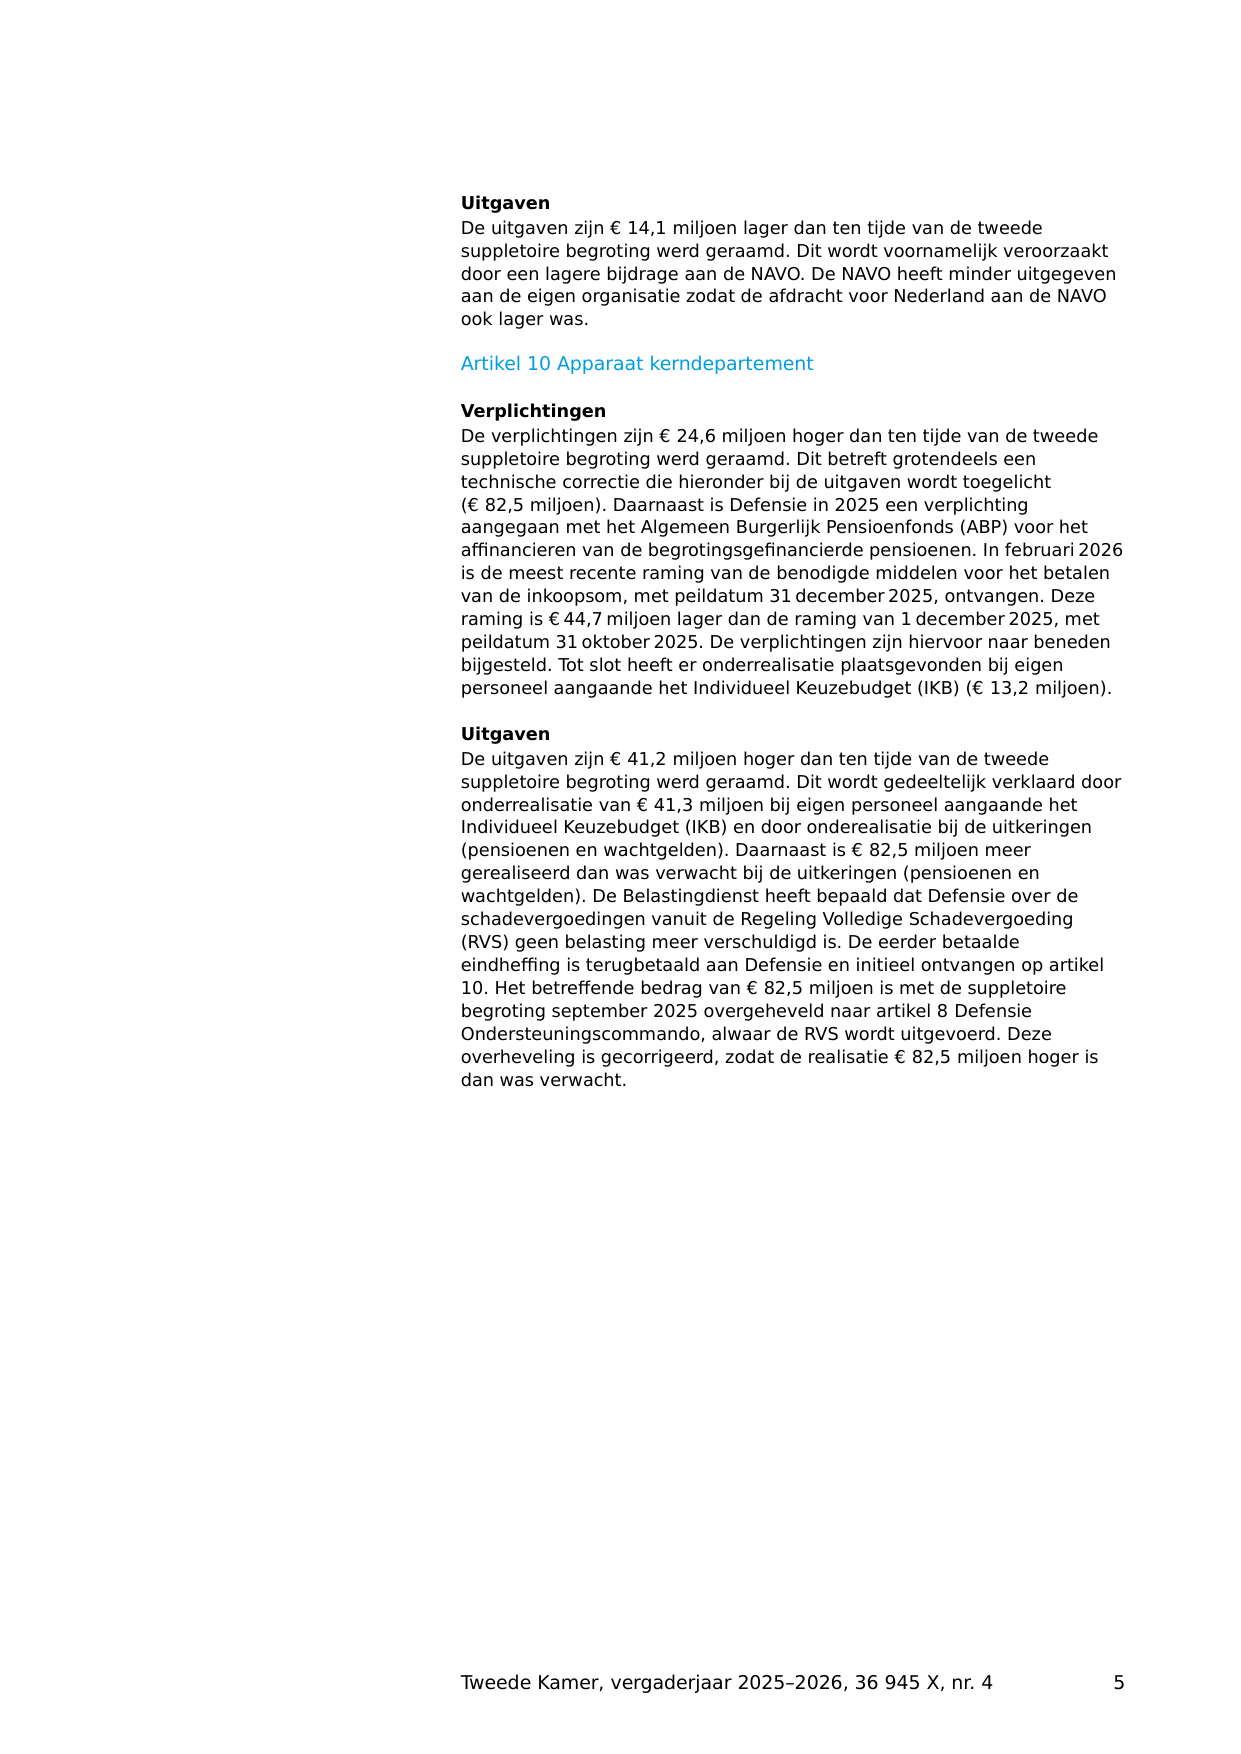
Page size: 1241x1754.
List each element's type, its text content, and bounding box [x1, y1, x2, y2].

text Verplichtingen [461, 399, 1125, 422]
text De uitgaven zĳn € 14,1 miljoen lager dan ten tĳde van de tweede suppletoire begroting werd geraamd. Dit wordt voornamelijk veroorzaakt door een lagere bijdrage aan de NAVO. De NAVO heeft minder uitgegeven aan de eigen organisatie zodat de afdracht voor Nederland aan de NAVO ook lager was. [461, 216, 1125, 330]
text De verplichtingen zijn € 24,6 miljoen hoger dan ten tijde van de tweede suppletoire begroting werd geraamd. Dit betreft grotendeels een technische correctie die hieronder bij de uitgaven wordt toegelicht (€ 82,5 miljoen). Daarnaast is Defensie in 2025 een verplichting aangegaan met het Algemeen Burgerlijk Pensioenfonds (ABP) voor het affinancieren van de begrotingsgefinancierde pensioenen. In februari 2026 is de meest recente raming van de benodigde middelen voor het betalen van de inkoopsom, met peildatum 31 december 2025, ontvangen. Deze raming is € 44,7 miljoen lager dan de raming van 1 december 2025, met peildatum 31 oktober 2025. De verplichtingen zijn hiervoor naar beneden bijgesteld. Tot slot heeft er onderrealisatie plaatsgevonden bij eigen personeel aangaande het Individueel Keuzebudget (IKB) (€ 13,2 miljoen). [461, 424, 1125, 699]
title Artikel 10 Apparaat kerndepartement [461, 353, 1125, 375]
text Uitgaven [461, 722, 1125, 745]
text De uitgaven zĳn € 41,2 miljoen hoger dan ten tĳde van de tweede suppletoire begroting werd geraamd. Dit wordt gedeeltelijk verklaard door onderrealisatie van € 41,3 miljoen bij eigen personeel aangaande het Individueel Keuzebudget (IKB) en door onderealisatie bij de uitkeringen (pensioenen en wachtgelden). Daarnaast is € 82,5 miljoen meer gerealiseerd dan was verwacht bij de uitkeringen (pensioenen en wachtgelden). De Belastingdienst heeft bepaald dat Defensie over de schadevergoedingen vanuit de Regeling Volledige Schadevergoeding (RVS) geen belasting meer verschuldigd is. De eerder betaalde eindheffing is terugbetaald aan Defensie en initieel ontvangen op artikel 10. Het betreffende bedrag van € 82,5 miljoen is met de suppletoire begroting september 2025 overgeheveld naar artikel 8 Defensie Ondersteuningscommando, alwaar de RVS wordt uitgevoerd. Deze overheveling is gecorrigeerd, zodat de realisatie € 82,5 miljoen hoger is dan was verwacht. [461, 747, 1125, 1091]
text Uitgaven [461, 191, 1125, 214]
